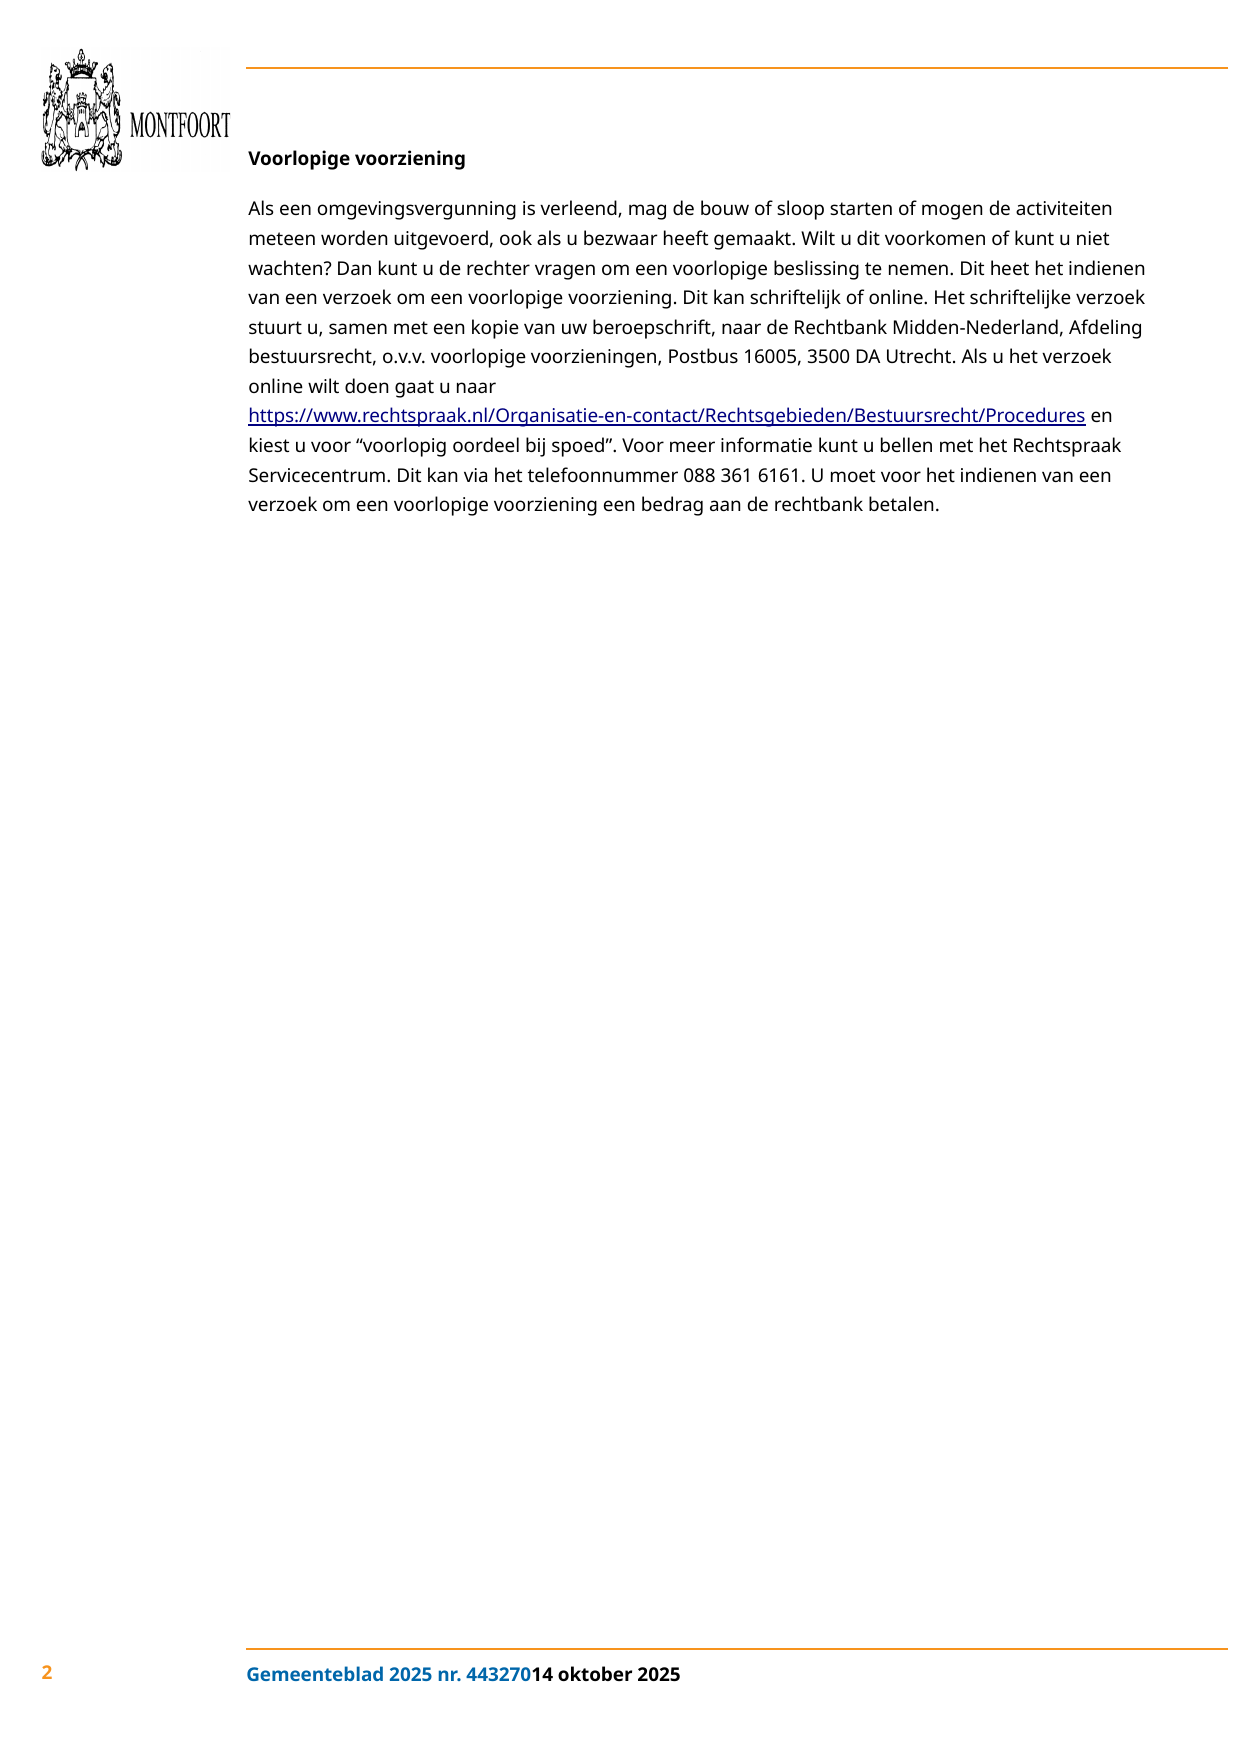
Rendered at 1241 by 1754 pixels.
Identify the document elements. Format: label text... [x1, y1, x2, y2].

text Voorlopige voorziening [248, 145, 1152, 171]
text Als een omgevingsvergunning is verleend, mag de bouw of sloop starten of mogen de activiteiten meteen worden uitgevoerd, ook als u bezwaar heeft gemaakt. Wilt u dit voorkomen of kunt u niet wachten? Dan kunt u de rechter vragen om een voorlopige beslissing te nemen. Dit heet het indienen van een verzoek om een voorlopige voorziening. Dit kan schriftelijk of online. Het schriftelijke verzoek stuurt u, samen met een kopie van uw beroepschrift, naar de Rechtbank Midden-Nederland, Afdeling bestuursrecht, o.v.v. voorlopige voorzieningen, Postbus 16005, 3500 DA Utrecht. Als u het verzoek online wilt doen gaat u naar https://www.rechtspraak.nl/Organisatie-en-contact/Rechtsgebieden/Bestuursrecht/Procedures en kiest u voor “voorlopig oordeel bij spoed”. Voor meer informatie kunt u bellen met het Rechtspraak Servicecentrum. Dit kan via het telefoonnummer 088 361 6161. U moet voor het indienen van een verzoek om een voorlopige voorziening een bedrag aan de rechtbank betalen. [248, 196, 1152, 517]
picture [41, 47, 231, 172]
